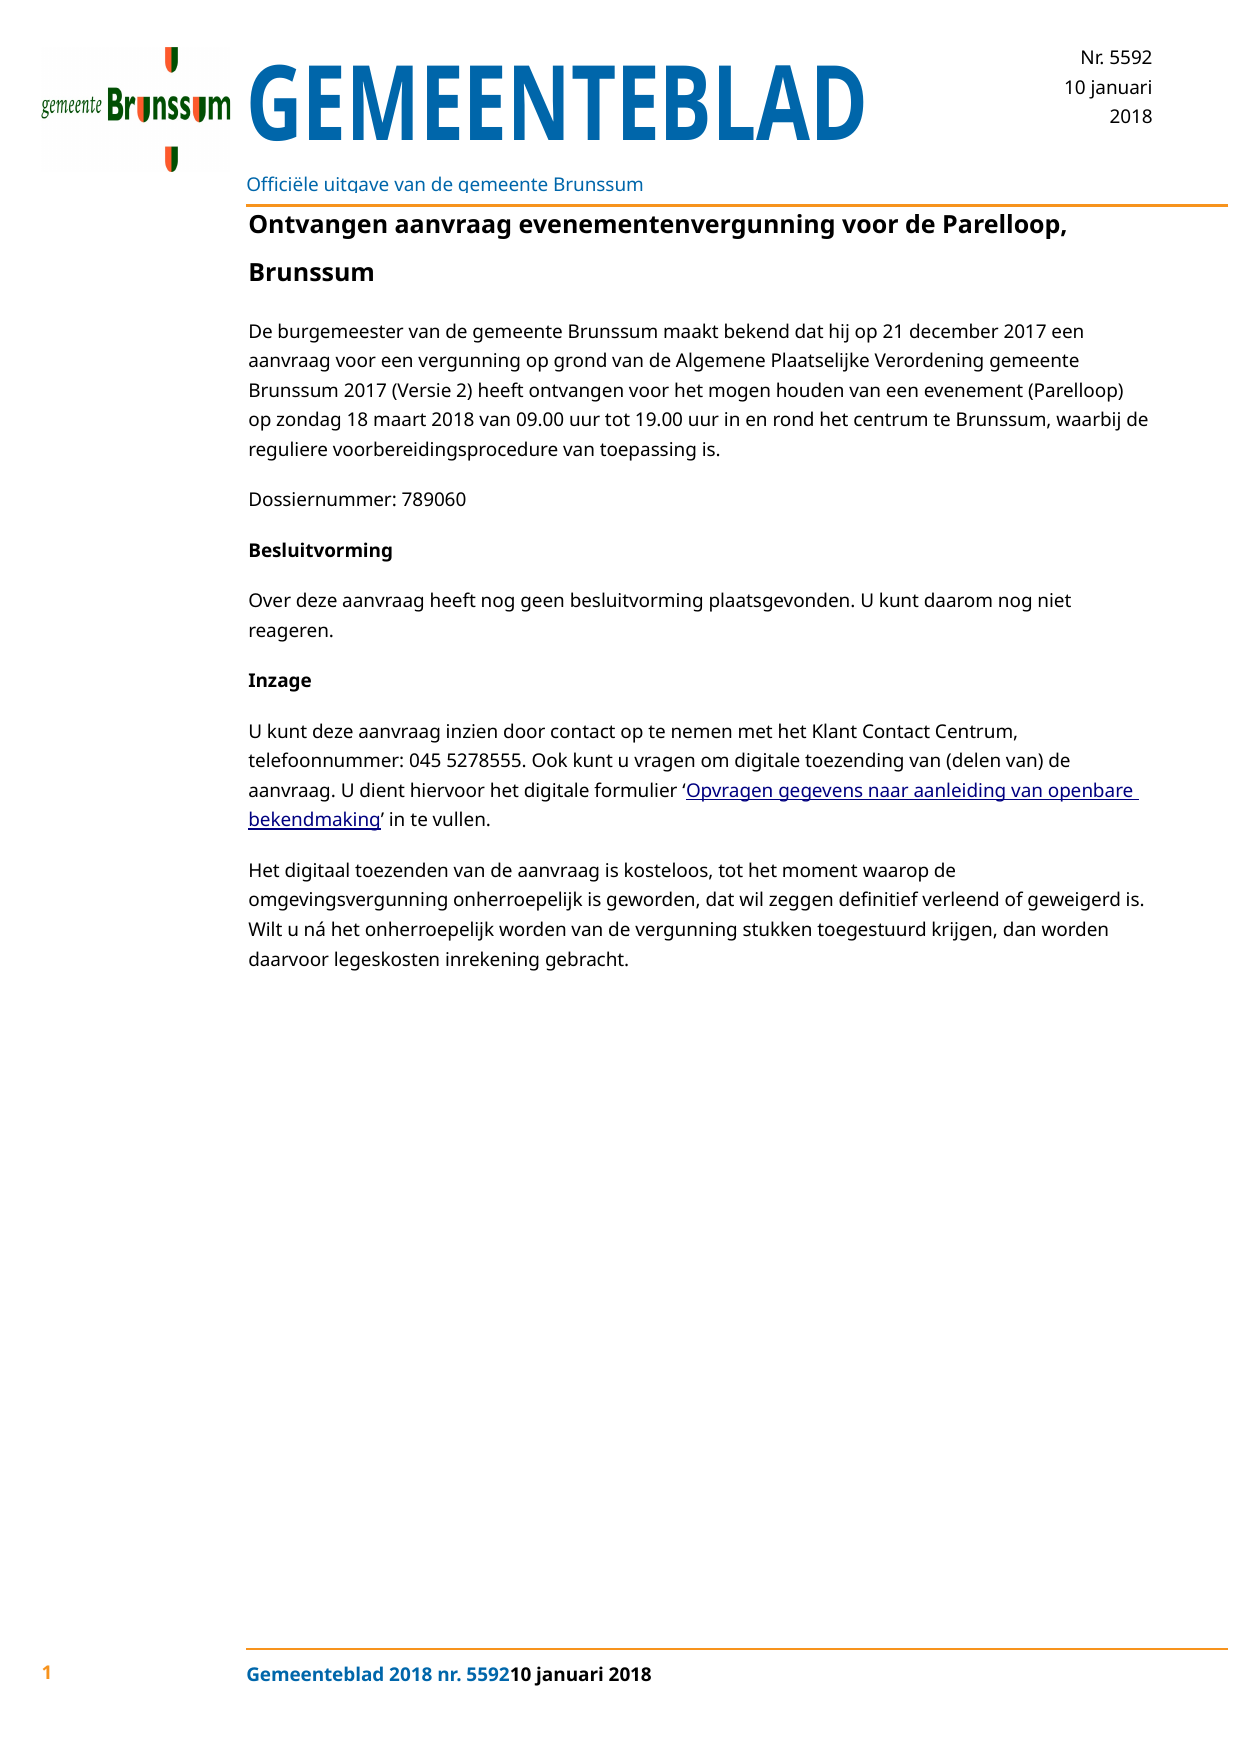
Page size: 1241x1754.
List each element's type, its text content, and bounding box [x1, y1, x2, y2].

text Inzage [248, 667, 1152, 693]
text Het digitaal toezenden van de aanvraag is kosteloos, tot het moment waarop de omgevingsvergunning onherroepelijk is geworden, dat wil zeggen definitief verleend of geweigerd is. Wilt u ná het onherroepelijk worden van de vergunning stukken toegestuurd krijgen, dan worden daarvoor legeskosten inrekening gebracht. [248, 857, 1152, 972]
text Over deze aanvraag heeft nog geen besluitvorming plaatsgevonden. U kunt daarom nog niet reageren. [248, 587, 1152, 643]
text Ontvangen aanvraag evenementenvergunning voor de Parelloop, Brunssum [248, 207, 1152, 288]
picture [41, 47, 231, 172]
text U kunt deze aanvraag inzien door contact op te nemen met het Klant Contact Centrum, telefoonnummer: 045 5278555. Ook kunt u vragen om digitale toezending van (delen van) de aanvraag. U dient hiervoor het digitale formulier ‘Opvragen gegevens naar aanleiding van openbare bekendmaking’ in te vullen. [248, 718, 1152, 832]
text Besluitvorming [248, 537, 1152, 563]
text De burgemeester van de gemeente Brunssum maakt bekend dat hij op 21 december 2017 een aanvraag voor een vergunning op grond van de Algemene Plaatselijke Verordening gemeente Brunssum 2017 (Versie 2) heeft ontvangen voor het mogen houden van een evenement (Parelloop) op zondag 18 maart 2018 van 09.00 uur tot 19.00 uur in en rond het centrum te Brunssum, waarbij de reguliere voorbereidingsprocedure van toepassing is. [248, 318, 1152, 462]
text Dossiernummer: 789060 [248, 487, 1152, 512]
